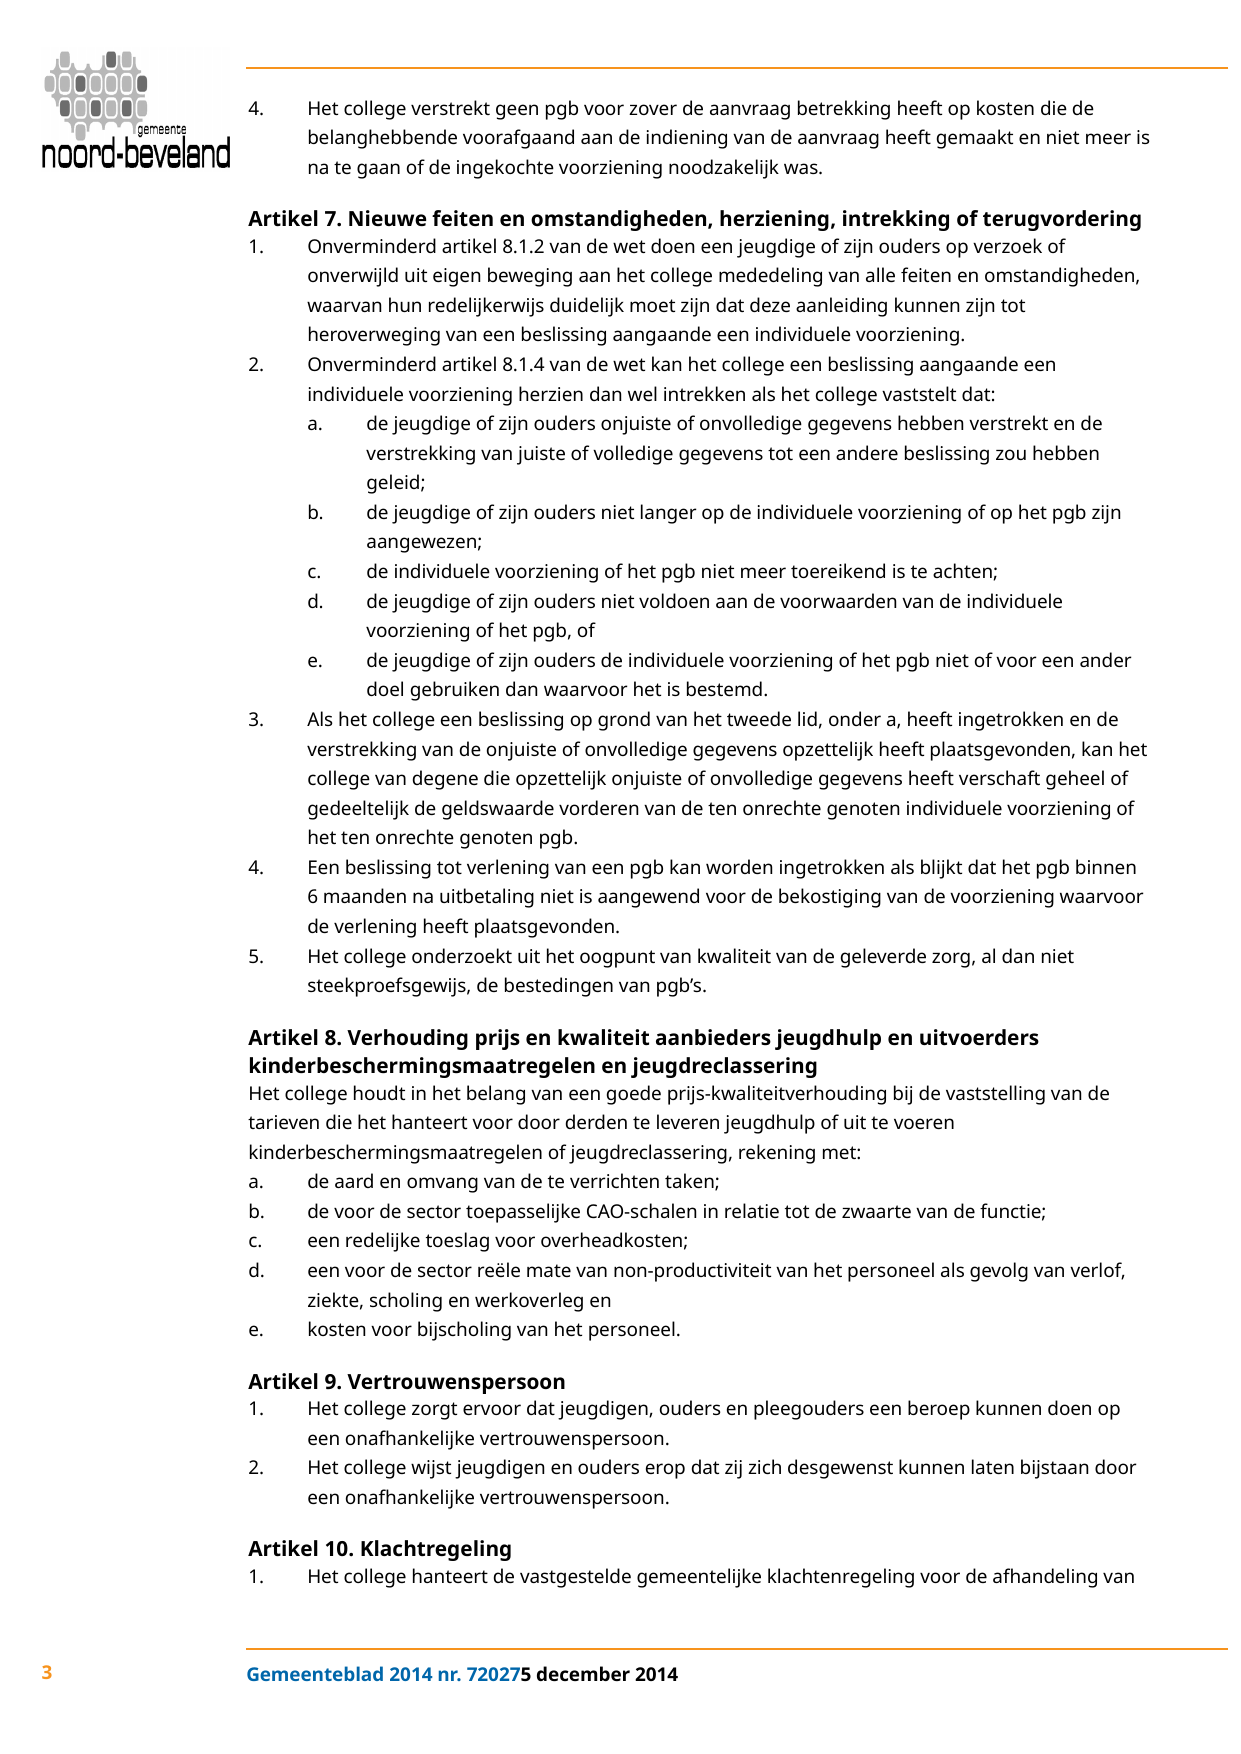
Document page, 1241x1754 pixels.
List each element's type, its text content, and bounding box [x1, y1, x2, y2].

text Het college houdt in het belang van een goede prijs-kwaliteitverhouding bij de vaststelling van de tarieven die het hanteert voor door derden te leveren jeugdhulp of uit te voeren kinderbeschermingsmaatregelen of jeugdreclassering, rekening met: [248, 1080, 1152, 1164]
text Artikel 9. Vertrouwenspersoon [248, 1367, 1152, 1395]
list Het college zorgt ervoor dat jeugdigen, ouders en pleegouders een beroep kunnen doen op een onafhankelijke vertrouwenspersoon. [248, 1395, 1152, 1451]
list Het college wijst jeugdigen en ouders erop dat zij zich desgewenst kunnen laten bijstaan door een onafhankelijke vertrouwenspersoon. [248, 1454, 1152, 1510]
list Het college hanteert de vastgestelde gemeentelijke klachtenregeling voor de afhandeling van [248, 1563, 1152, 1588]
list de individuele voorziening of het pgb niet meer toereikend is te achten; [307, 558, 1152, 584]
list de voor de sector toepasselijke CAO-schalen in relatie tot de zwaarte van de functie; [248, 1198, 1152, 1224]
text Artikel 8. Verhouding prijs en kwaliteit aanbieders jeugdhulp en uitvoerders kinderbeschermingsmaatregelen en jeugdreclassering [248, 1023, 1152, 1080]
list Onverminderd artikel 8.1.2 van de wet doen een jeugdige of zijn ouders op verzoek of onverwijld uit eigen beweging aan het college mededeling van alle feiten en omstandigheden, waarvan hun redelijkerwijs duidelijk moet zijn dat deze aanleiding kunnen zijn tot heroverweging van een beslissing aangaande een individuele voorziening. [248, 233, 1152, 347]
list Het college onderzoekt uit het oogpunt van kwaliteit van de geleverde zorg, al dan niet steekproefsgewijs, de bestedingen van pgb’s. [248, 943, 1152, 998]
list de aard en omvang van de te verrichten taken; [248, 1168, 1152, 1194]
list Onverminderd artikel 8.1.4 van de wet kan het college een beslissing aangaande een individuele voorziening herzien dan wel intrekken als het college vaststelt dat: [248, 351, 1152, 406]
list een voor de sector reële mate van non-productiviteit van het personeel als gevolg van verlof, ziekte, scholing en werkoverleg en [248, 1257, 1152, 1312]
list Een beslissing tot verlening van een pgb kan worden ingetrokken als blijkt dat het pgb binnen 6 maanden na uitbetaling niet is aangewend voor de bekostiging van de voorziening waarvoor de verlening heeft plaatsgevonden. [248, 854, 1152, 939]
list kosten voor bijscholing van het personeel. [248, 1316, 1152, 1342]
text Artikel 10. Klachtregeling [248, 1534, 1152, 1563]
list de jeugdige of zijn ouders niet langer op de individuele voorziening of op het pgb zijn aangewezen; [307, 499, 1152, 554]
list de jeugdige of zijn ouders niet voldoen aan de voorwaarden van de individuele voorziening of het pgb, of [307, 588, 1152, 643]
list Als het college een beslissing op grond van het tweede lid, onder a, heeft ingetrokken en de verstrekking van de onjuiste of onvolledige gegevens opzettelijk heeft plaatsgevonden, kan het college van degene die opzettelijk onjuiste of onvolledige gegevens heeft verschaft geheel of gedeeltelijk de geldswaarde vorderen van de ten onrechte genoten individuele voorziening of het ten onrechte genoten pgb. [248, 706, 1152, 850]
picture [41, 47, 231, 172]
list Het college verstrekt geen pgb voor zover de aanvraag betrekking heeft op kosten die de belanghebbende voorafgaand aan de indiening van de aanvraag heeft gemaakt en niet meer is na te gaan of de ingekochte voorziening noodzakelijk was. [248, 95, 1152, 180]
list de jeugdige of zijn ouders onjuiste of onvolledige gegevens hebben verstrekt en de verstrekking van juiste of volledige gegevens tot een andere beslissing zou hebben geleid; [307, 410, 1152, 495]
text Artikel 7. Nieuwe feiten en omstandigheden, herziening, intrekking of terugvordering [248, 204, 1152, 233]
list de jeugdige of zijn ouders de individuele voorziening of het pgb niet of voor een ander doel gebruiken dan waarvoor het is bestemd. [307, 647, 1152, 702]
list een redelijke toeslag voor overheadkosten; [248, 1228, 1152, 1253]
